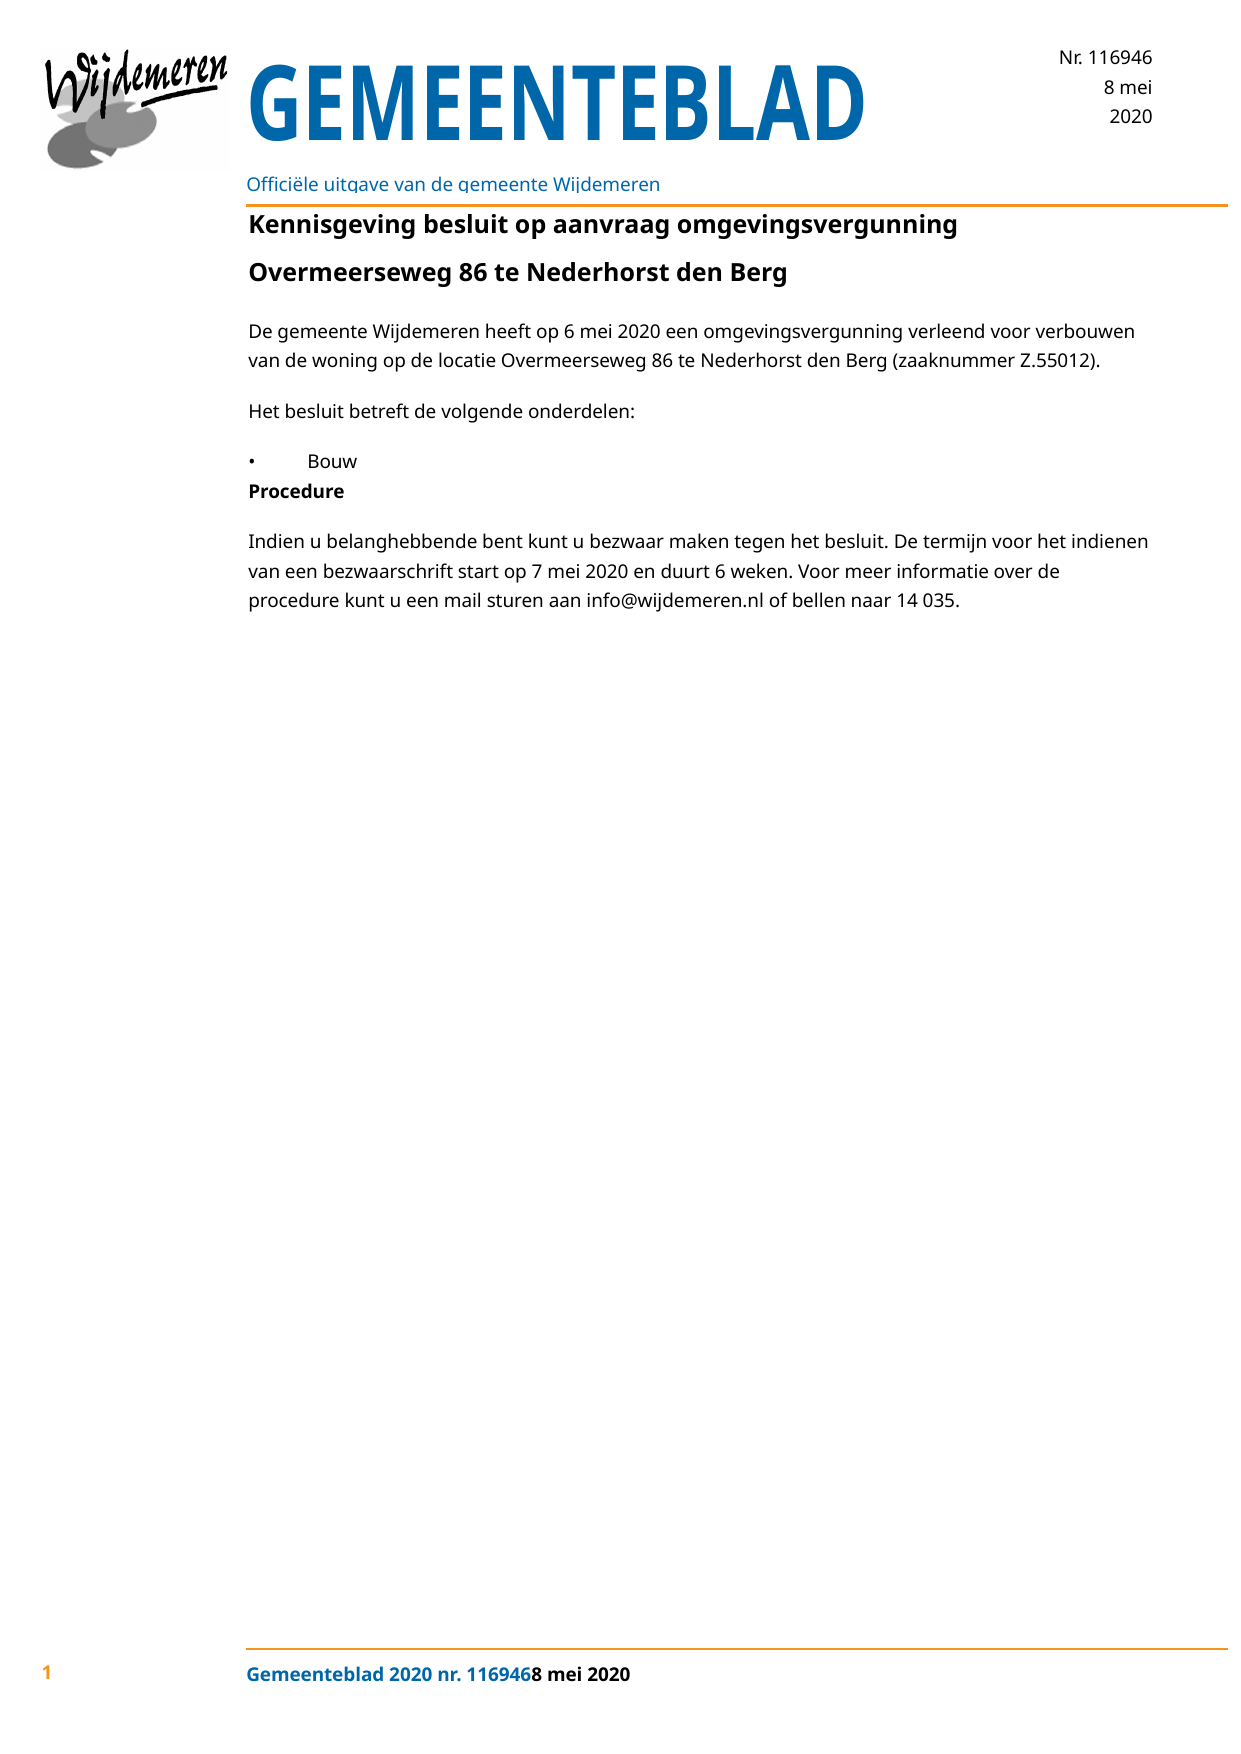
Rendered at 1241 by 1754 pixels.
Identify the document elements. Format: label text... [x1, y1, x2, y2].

picture [41, 47, 231, 172]
text Kennisgeving besluit op aanvraag omgevingsvergunning Overmeerseweg 86 te Nederhorst den Berg [248, 207, 1152, 288]
text De gemeente Wijdemeren heeft op 6 mei 2020 een omgevingsvergunning verleend voor verbouwen van de woning op de locatie Overmeerseweg 86 te Nederhorst den Berg (zaaknummer Z.55012). [248, 318, 1152, 373]
text Het besluit betreft de volgende onderdelen: [248, 398, 1152, 424]
text Indien u belanghebbende bent kunt u bezwaar maken tegen het besluit. De termijn voor het indienen van een bezwaarschrift start op 7 mei 2020 en duurt 6 weken. Voor meer informatie over de procedure kunt u een mail sturen aan info@wijdemeren.nl of bellen naar 14 035. [248, 528, 1152, 613]
list Bouw [248, 448, 1152, 474]
text Procedure [248, 478, 1152, 504]
